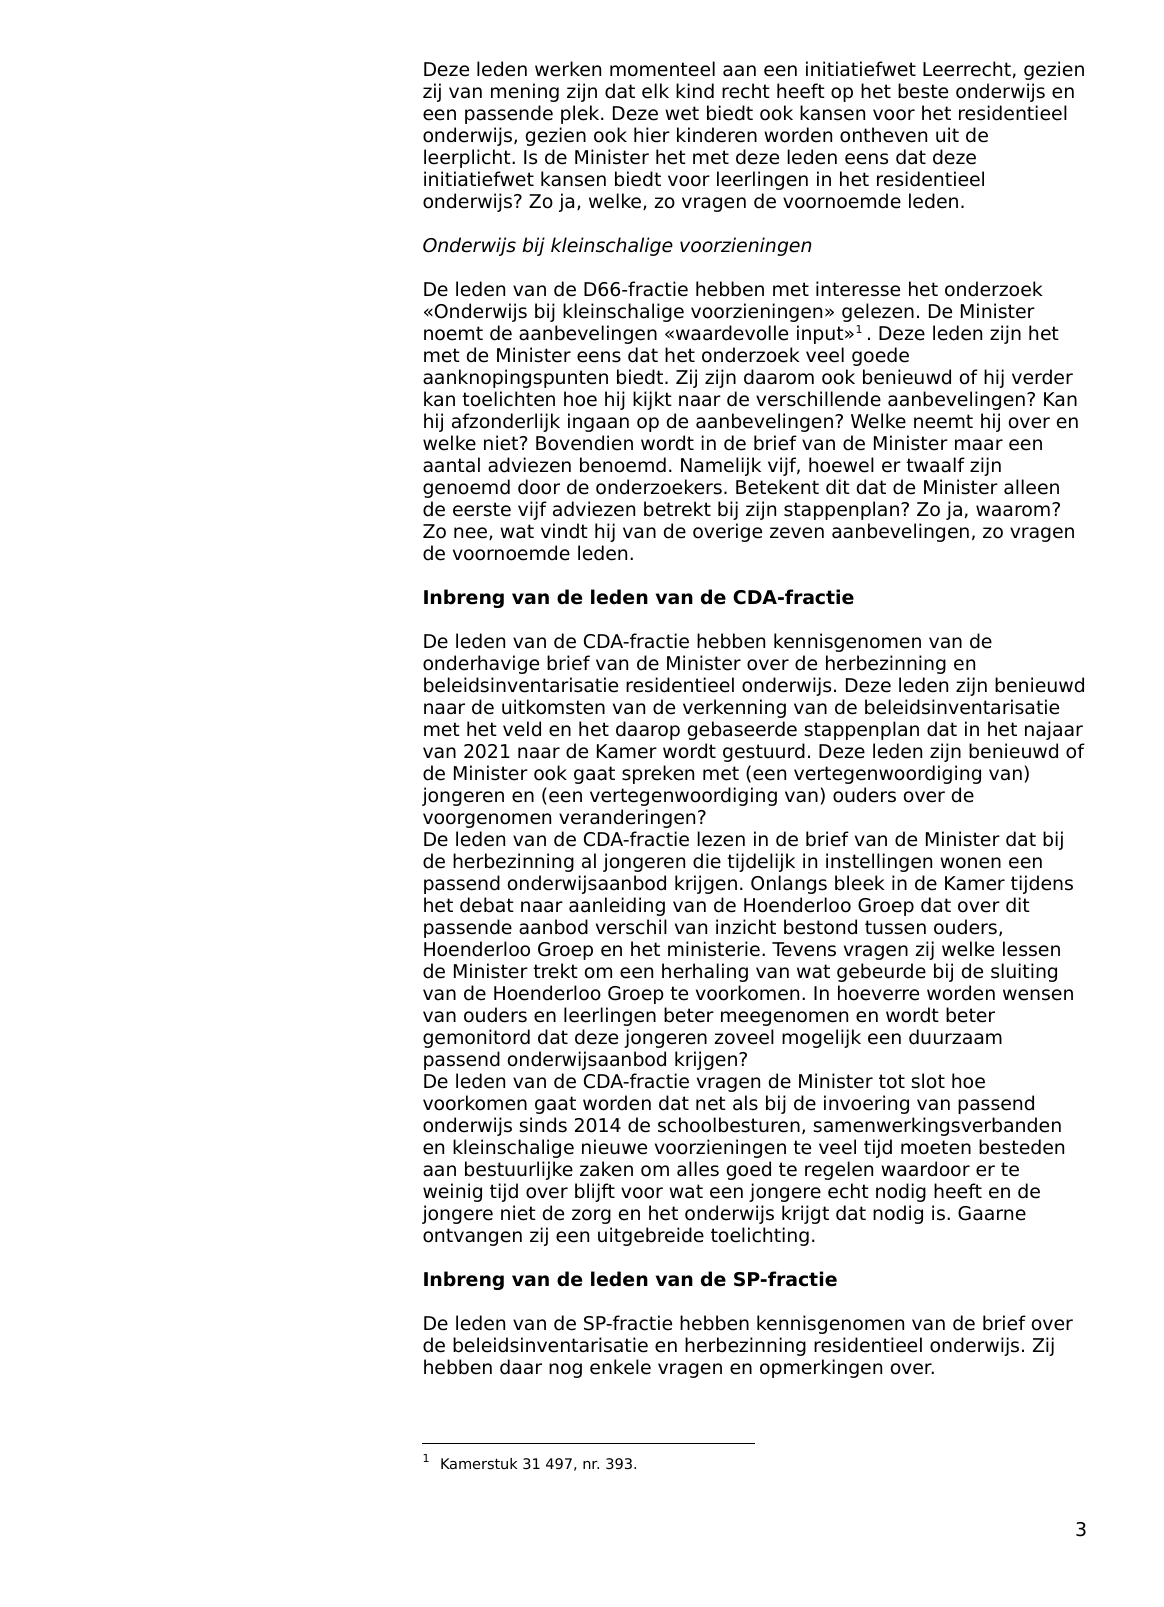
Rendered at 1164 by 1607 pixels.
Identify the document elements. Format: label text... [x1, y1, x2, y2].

text De leden van de CDA-fractie lezen in de brief van de Minister dat bij de herbezinning al jongeren die tijdelijk in instellingen wonen een passend onderwijsaanbod krijgen. Onlangs bleek in de Kamer tijdens het debat naar aanleiding van de Hoenderloo Groep dat over dit passende aanbod verschil van inzicht bestond tussen ouders, Hoenderloo Groep en het ministerie. Tevens vragen zij welke lessen de Minister trekt om een herhaling van wat gebeurde bij de sluiting van de Hoenderloo Groep te voorkomen. In hoeverre worden wensen van ouders en leerlingen beter meegenomen en wordt beter gemonitord dat deze jongeren zoveel mogelijk een duurzaam passend onderwijsaanbod krijgen? [422, 829, 1087, 1071]
subtitle Onderwijs bij kleinschalige voorzieningen [422, 235, 1087, 257]
text De leden van de CDA-fractie vragen de Minister tot slot hoe voorkomen gaat worden dat net als bij de invoering van passend onderwijs sinds 2014 de schoolbesturen, samenwerkingsverbanden en kleinschalige nieuwe voorzieningen te veel tijd moeten besteden aan bestuurlijke zaken om alles goed te regelen waardoor er te weinig tijd over blijft voor wat een jongere echt nodig heeft en de jongere niet de zorg en het onderwijs krijgt dat nodig is. Gaarne ontvangen zij een uitgebreide toelichting. [422, 1071, 1087, 1247]
text De leden van de CDA-fractie hebben kennisgenomen van de onderhavige brief van de Minister over de herbezinning en beleidsinventarisatie residentieel onderwijs. Deze leden zijn benieuwd naar de uitkomsten van de verkenning van de beleidsinventarisatie met het veld en het daarop gebaseerde stappenplan dat in het najaar van 2021 naar de Kamer wordt gestuurd. Deze leden zijn benieuwd of de Minister ook gaat spreken met (een vertegenwoordiging van) jongeren en (een vertegenwoordiging van) ouders over de voorgenomen veranderingen? [422, 631, 1087, 829]
text De leden van de D66-fractie hebben met interesse het onderzoek «Onderwijs bij kleinschalige voorzieningen» gelezen. De Minister noemt de aanbevelingen «waardevolle input». Deze leden zijn het met de Minister eens dat het onderzoek veel goede aanknopingspunten biedt. Zij zijn daarom ook benieuwd of hij verder kan toelichten hoe hij kijkt naar de verschillende aanbevelingen? Kan hij afzonderlijk ingaan op de aanbevelingen? Welke neemt hij over en welke niet? Bovendien wordt in de brief van de Minister maar een aantal adviezen benoemd. Namelijk vijf, hoewel er twaalf zijn genoemd door de onderzoekers. Betekent dit dat de Minister alleen de eerste vijf adviezen betrekt bij zijn stappenplan? Zo ja, waarom? Zo nee, wat vindt hij van de overige zeven aanbevelingen, zo vragen de voornoemde leden. [422, 279, 1087, 565]
subtitle Inbreng van de leden van de SP-fractie [422, 1269, 1087, 1291]
text Deze leden werken momenteel aan een initiatiefwet Leerrecht, gezien zij van mening zijn dat elk kind recht heeft op het beste onderwijs en een passende plek. Deze wet biedt ook kansen voor het residentieel onderwijs, gezien ook hier kinderen worden ontheven uit de leerplicht. Is de Minister het met deze leden eens dat deze initiatiefwet kansen biedt voor leerlingen in het residentieel onderwijs? Zo ja, welke, zo vragen de voornoemde leden. [422, 59, 1087, 213]
text Kamerstuk 31 497, nr. 393. [422, 1452, 1087, 1474]
text De leden van de SP-fractie hebben kennisgenomen van de brief over de beleidsinventarisatie en herbezinning residentieel onderwijs. Zij hebben daar nog enkele vragen en opmerkingen over. [422, 1313, 1087, 1379]
subtitle Inbreng van de leden van de CDA-fractie [422, 587, 1087, 609]
